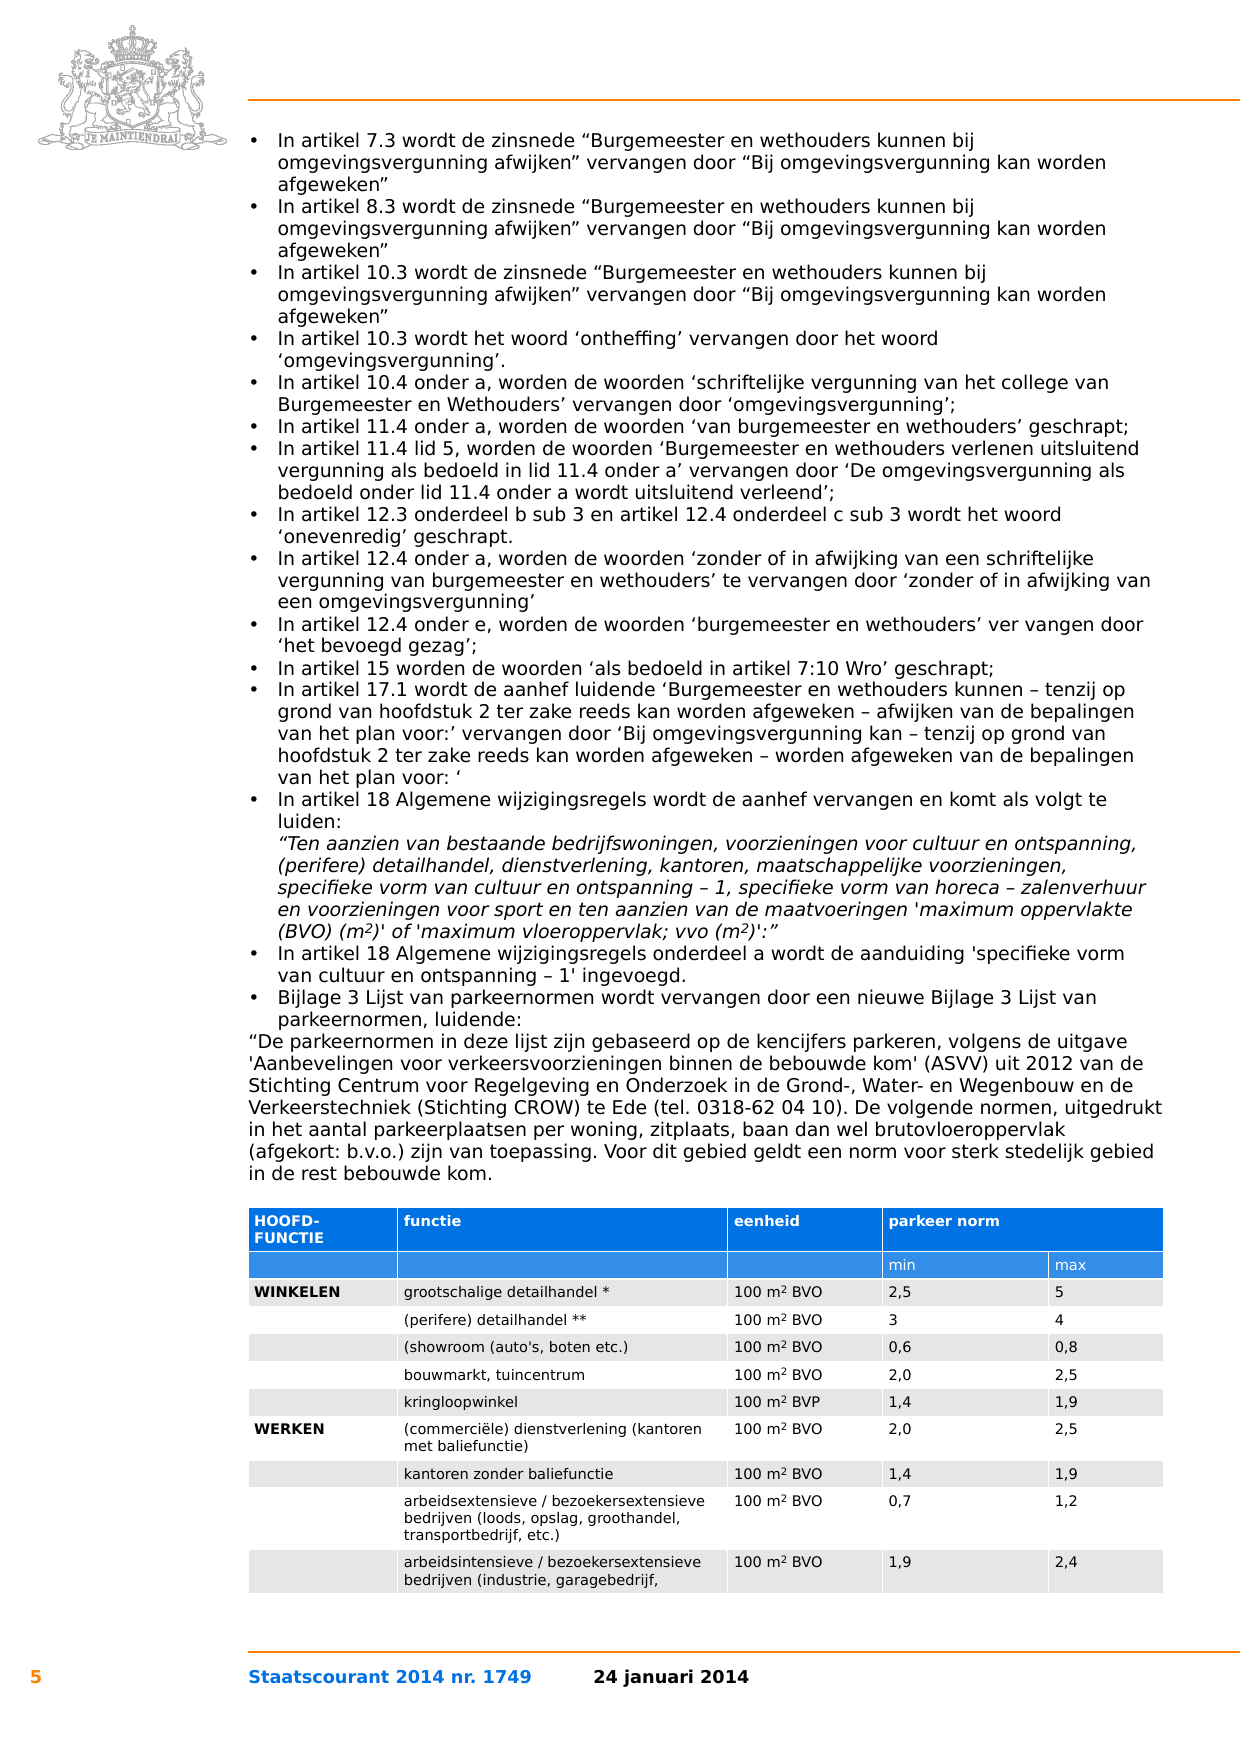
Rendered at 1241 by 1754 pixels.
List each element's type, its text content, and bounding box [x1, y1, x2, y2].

table_cell 0,6 [883, 1334, 1048, 1361]
table_cell [249, 1389, 397, 1416]
table_cell [249, 1334, 397, 1361]
text • In artikel 18 Algemene wijzigingsregels wordt de aanhef vervangen en komt als volgt te luiden: [248, 789, 1163, 833]
text • In artikel 10.4 onder a, worden de woorden ‘schriftelijke vergunning van het college van Burgemeester en Wethouders’ vervangen door ‘omgevingsvergunning’; [248, 372, 1163, 416]
table_cell [249, 1488, 397, 1549]
table_cell 2,0 [883, 1362, 1048, 1388]
table_header HOOFD- FUNCTIE [249, 1208, 397, 1251]
table_cell [249, 1307, 397, 1333]
table_cell 1,9 [883, 1550, 1048, 1593]
table_cell max [1049, 1252, 1163, 1278]
table_cell [249, 1461, 397, 1487]
table_cell 100 m2 BVO [728, 1334, 882, 1361]
table_cell 100 m2 BVO [728, 1550, 882, 1593]
table_cell 0,7 [883, 1488, 1048, 1549]
text • In artikel 11.4 lid 5, worden de woorden ‘Burgemeester en wethouders verlenen uitsluitend vergunning als bedoeld in lid 11.4 onder a’ vervangen door ‘De omgevingsvergunning als bedoeld onder lid 11.4 onder a wordt uitsluitend verleend’; [248, 438, 1163, 503]
table_cell 1,2 [1049, 1488, 1163, 1549]
table_header eenheid [728, 1208, 882, 1251]
table_cell [249, 1252, 397, 1278]
text • In artikel 12.4 onder e, worden de woorden ‘burgemeester en wethouders’ ver vangen door ‘het bevoegd gezag’; [248, 613, 1163, 657]
table_cell 2,4 [1049, 1550, 1163, 1593]
table_cell 2,5 [1049, 1362, 1163, 1388]
table_cell bouwmarkt, tuincentrum [398, 1362, 727, 1388]
table_cell [728, 1252, 882, 1278]
table_cell grootschalige detailhandel * [398, 1280, 727, 1306]
table_cell arbeidsintensieve / bezoekersextensieve bedrijven (industrie, garagebedrijf, [398, 1550, 727, 1593]
table_cell 2,0 [883, 1417, 1048, 1460]
table_cell 3 [883, 1307, 1048, 1333]
table_cell WERKEN [249, 1417, 397, 1460]
table_cell 1,4 [883, 1461, 1048, 1487]
table_cell 100 m2 BVO [728, 1280, 882, 1306]
table_cell 1,9 [1049, 1461, 1163, 1487]
picture [38, 25, 227, 150]
table_cell 1,4 [883, 1389, 1048, 1416]
text • In artikel 10.3 wordt de zinsnede “Burgemeester en wethouders kunnen bij omgevingsvergunning afwijken” vervangen door “Bij omgevingsvergunning kan worden afgeweken” [248, 262, 1163, 328]
table_cell 1,9 [1049, 1389, 1163, 1416]
text • In artikel 11.4 onder a, worden de woorden ‘van burgemeester en wethouders’ geschrapt; [248, 416, 1163, 438]
table_cell 0,8 [1049, 1334, 1163, 1361]
text • In artikel 12.3 onderdeel b sub 3 en artikel 12.4 onderdeel c sub 3 wordt het woord ‘onevenredig’ geschrapt. [248, 503, 1163, 547]
table_cell 5 [1049, 1280, 1163, 1306]
table_header functie [398, 1208, 727, 1251]
text • In artikel 8.3 wordt de zinsnede “Burgemeester en wethouders kunnen bij omgevingsvergunning afwijken” vervangen door “Bij omgevingsvergunning kan worden afgeweken” [248, 196, 1163, 262]
text • In artikel 18 Algemene wijzigingsregels onderdeel a wordt de aanduiding 'specifieke vorm van cultuur en ontspanning – 1' ingevoegd. [248, 943, 1163, 987]
text • In artikel 7.3 wordt de zinsnede “Burgemeester en wethouders kunnen bij omgevingsvergunning afwijken” vervangen door “Bij omgevingsvergunning kan worden afgeweken” [248, 130, 1163, 196]
table_cell (showroom (auto's, boten etc.) [398, 1334, 727, 1361]
table_cell 100 m2 BVO [728, 1461, 882, 1487]
text “De parkeernormen in deze lijst zijn gebaseerd op de kencijfers parkeren, volgens de uitgave 'Aanbevelingen voor verkeersvoorzieningen binnen de bebouwde kom' (ASVV) uit 2012 van de Stichting Centrum voor Regelgeving en Onderzoek in de Grond-, Water- en Wegenbouw en de Verkeerstechniek (Stichting CROW) te Ede (tel. 0318-62 04 10). De volgende normen, uitgedrukt in het aantal parkeerplaatsen per woning, zitplaats, baan dan wel brutovloeroppervlak (afgekort: b.v.o.) zijn van toepassing. Voor dit gebied geldt een norm voor sterk stedelijk gebied in de rest bebouwde kom. [248, 1031, 1163, 1185]
table_cell arbeidsextensieve / bezoekersextensieve bedrijven (loods, opslag, groothandel, transportbedrijf, etc.) [398, 1488, 727, 1549]
table_cell kantoren zonder baliefunctie [398, 1461, 727, 1487]
table_cell 100 m2 BVO [728, 1362, 882, 1388]
table_cell 100 m2 BVO [728, 1417, 882, 1460]
text • In artikel 10.3 wordt het woord ‘ontheffing’ vervangen door het woord ‘omgevingsvergunning’. [248, 328, 1163, 372]
table_header parkeer norm [883, 1208, 1163, 1251]
text “Ten aanzien van bestaande bedrijfswoningen, voorzieningen voor cultuur en ontspanning, (perifere) detailhandel, dienstverlening, kantoren, maatschappelijke voorzieningen, specifieke vorm van cultuur en ontspanning – 1, specifieke vorm van horeca – zalenverhuur en voorzieningen voor sport en ten aanzien van de maatvoeringen 'maximum oppervlakte (BVO) (m2)' of 'maximum vloeroppervlak; vvo (m2)':” [277, 833, 1163, 943]
table_cell [249, 1550, 397, 1593]
table_cell WINKELEN [249, 1280, 397, 1306]
table_cell kringloopwinkel [398, 1389, 727, 1416]
text • In artikel 15 worden de woorden ‘als bedoeld in artikel 7:10 Wro’ geschrapt; [248, 657, 1163, 679]
table_cell (perifere) detailhandel ** [398, 1307, 727, 1333]
table_cell 2,5 [883, 1280, 1048, 1306]
table_cell [249, 1362, 397, 1388]
text • In artikel 12.4 onder a, worden de woorden ‘zonder of in afwijking van een schriftelijke vergunning van burgemeester en wethouders’ te vervangen door ‘zonder of in afwijking van een omgevingsvergunning’ [248, 547, 1163, 613]
table_cell 100 m2 BVO [728, 1307, 882, 1333]
table_cell [398, 1252, 727, 1278]
text • Bijlage 3 Lijst van parkeernormen wordt vervangen door een nieuwe Bijlage 3 Lijst van parkeernormen, luidende: [248, 987, 1163, 1031]
table_cell (commerciële) dienstverlening (kantoren met baliefunctie) [398, 1417, 727, 1460]
table_cell min [883, 1252, 1048, 1278]
table_cell 2,5 [1049, 1417, 1163, 1460]
table_cell 100 m2 BVO [728, 1488, 882, 1549]
table_cell 4 [1049, 1307, 1163, 1333]
table_cell 100 m2 BVP [728, 1389, 882, 1416]
text • In artikel 17.1 wordt de aanhef luidende ‘Burgemeester en wethouders kunnen – tenzij op grond van hoofdstuk 2 ter zake reeds kan worden afgeweken – afwijken van de bepalingen van het plan voor:’ vervangen door ‘Bij omgevingsvergunning kan – tenzij op grond van hoofdstuk 2 ter zake reeds kan worden afgeweken – worden afgeweken van de bepalingen van het plan voor: ‘ [248, 679, 1163, 789]
